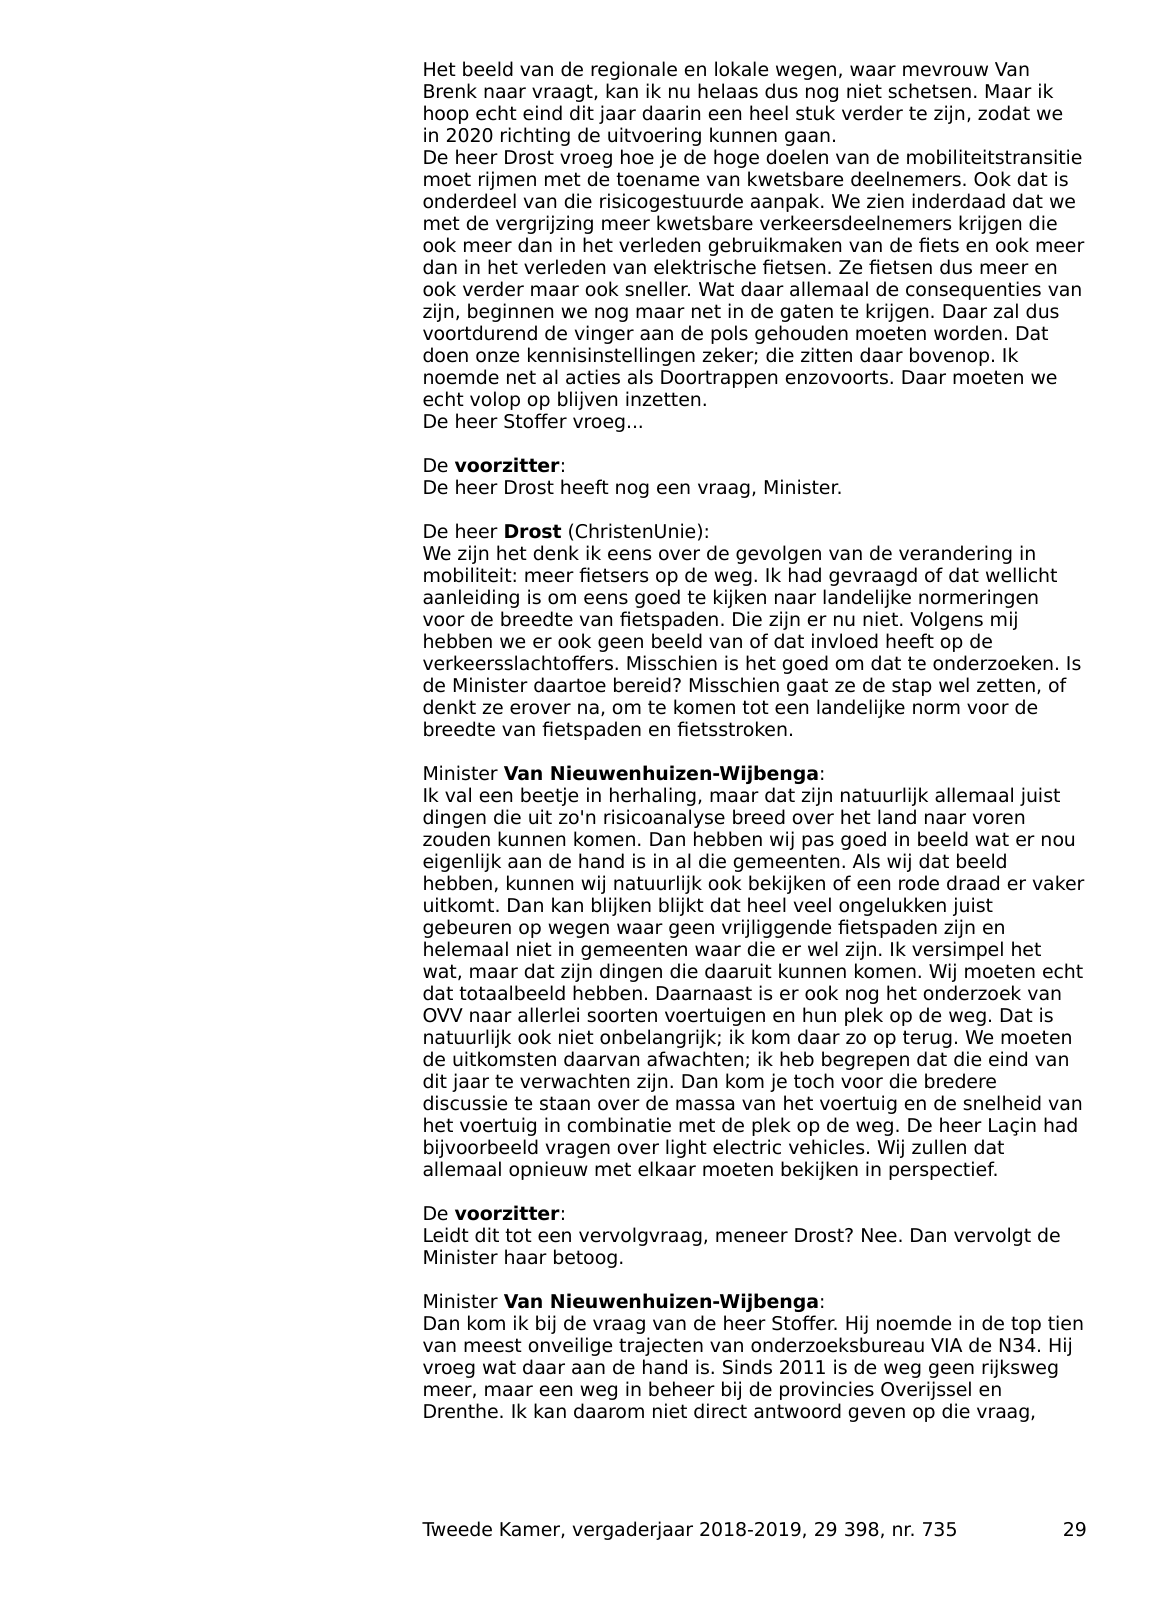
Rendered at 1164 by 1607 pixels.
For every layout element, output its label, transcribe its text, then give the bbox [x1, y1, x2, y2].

text De heer Drost heeft nog een vraag, Minister. [422, 477, 1087, 499]
text Ik val een beetje in herhaling, maar dat zijn natuurlijk allemaal juist dingen die uit zo'n risicoanalyse breed over het land naar voren zouden kunnen komen. Dan hebben wij pas goed in beeld wat er nou eigenlijk aan de hand is in al die gemeenten. Als wij dat beeld hebben, kunnen wij natuurlijk ook bekijken of een rode draad er vaker uitkomt. Dan kan blijken blijkt dat heel veel ongelukken juist gebeuren op wegen waar geen vrijliggende fietspaden zijn en helemaal niet in gemeenten waar die er wel zijn. Ik versimpel het wat, maar dat zijn dingen die daaruit kunnen komen. Wij moeten echt dat totaalbeeld hebben. Daarnaast is er ook nog het onderzoek van OVV naar allerlei soorten voertuigen en hun plek op de weg. Dat is natuurlijk ook niet onbelangrijk; ik kom daar zo op terug. We moeten de uitkomsten daarvan afwachten; ik heb begrepen dat die eind van dit jaar te verwachten zijn. Dan kom je toch voor die bredere discussie te staan over de massa van het voertuig en de snelheid van het voertuig in combinatie met de plek op de weg. De heer Laçin had bijvoorbeeld vragen over light electric vehicles. Wij zullen dat allemaal opnieuw met elkaar moeten bekijken in perspectief. [422, 785, 1087, 1181]
text Het beeld van de regionale en lokale wegen, waar mevrouw Van Brenk naar vraagt, kan ik nu helaas dus nog niet schetsen. Maar ik hoop echt eind dit jaar daarin een heel stuk verder te zijn, zodat we in 2020 richting de uitvoering kunnen gaan. [422, 59, 1087, 147]
text Minister Van Nieuwenhuizen-Wijbenga: [422, 1291, 1087, 1313]
text De heer Stoffer vroeg... [422, 411, 1087, 433]
text De heer Drost (ChristenUnie): [422, 521, 1087, 543]
text Minister Van Nieuwenhuizen-Wijbenga: [422, 763, 1087, 785]
text Leidt dit tot een vervolgvraag, meneer Drost? Nee. Dan vervolgt de Minister haar betoog. [422, 1225, 1087, 1269]
text De voorzitter: [422, 1203, 1087, 1225]
text We zijn het denk ik eens over de gevolgen van de verandering in mobiliteit: meer fietsers op de weg. Ik had gevraagd of dat wellicht aanleiding is om eens goed te kijken naar landelijke normeringen voor de breedte van fietspaden. Die zijn er nu niet. Volgens mij hebben we er ook geen beeld van of dat invloed heeft op de verkeersslachtoffers. Misschien is het goed om dat te onderzoeken. Is de Minister daartoe bereid? Misschien gaat ze de stap wel zetten, of denkt ze erover na, om te komen tot een landelijke norm voor de breedte van fietspaden en fietsstroken. [422, 543, 1087, 741]
text De heer Drost vroeg hoe je de hoge doelen van de mobiliteitstransitie moet rijmen met de toename van kwetsbare deelnemers. Ook dat is onderdeel van die risicogestuurde aanpak. We zien inderdaad dat we met de vergrijzing meer kwetsbare verkeersdeelnemers krijgen die ook meer dan in het verleden gebruikmaken van de fiets en ook meer dan in het verleden van elektrische fietsen. Ze fietsen dus meer en ook verder maar ook sneller. Wat daar allemaal de consequenties van zijn, beginnen we nog maar net in de gaten te krijgen. Daar zal dus voortdurend de vinger aan de pols gehouden moeten worden. Dat doen onze kennisinstellingen zeker; die zitten daar bovenop. Ik noemde net al acties als Doortrappen enzovoorts. Daar moeten we echt volop op blijven inzetten. [422, 147, 1087, 411]
text De voorzitter: [422, 455, 1087, 477]
text Dan kom ik bij de vraag van de heer Stoffer. Hij noemde in de top tien van meest onveilige trajecten van onderzoeksbureau VIA de N34. Hij vroeg wat daar aan de hand is. Sinds 2011 is de weg geen rijksweg meer, maar een weg in beheer bij de provincies Overijssel en Drenthe. Ik kan daarom niet direct antwoord geven op die vraag, [422, 1313, 1087, 1423]
